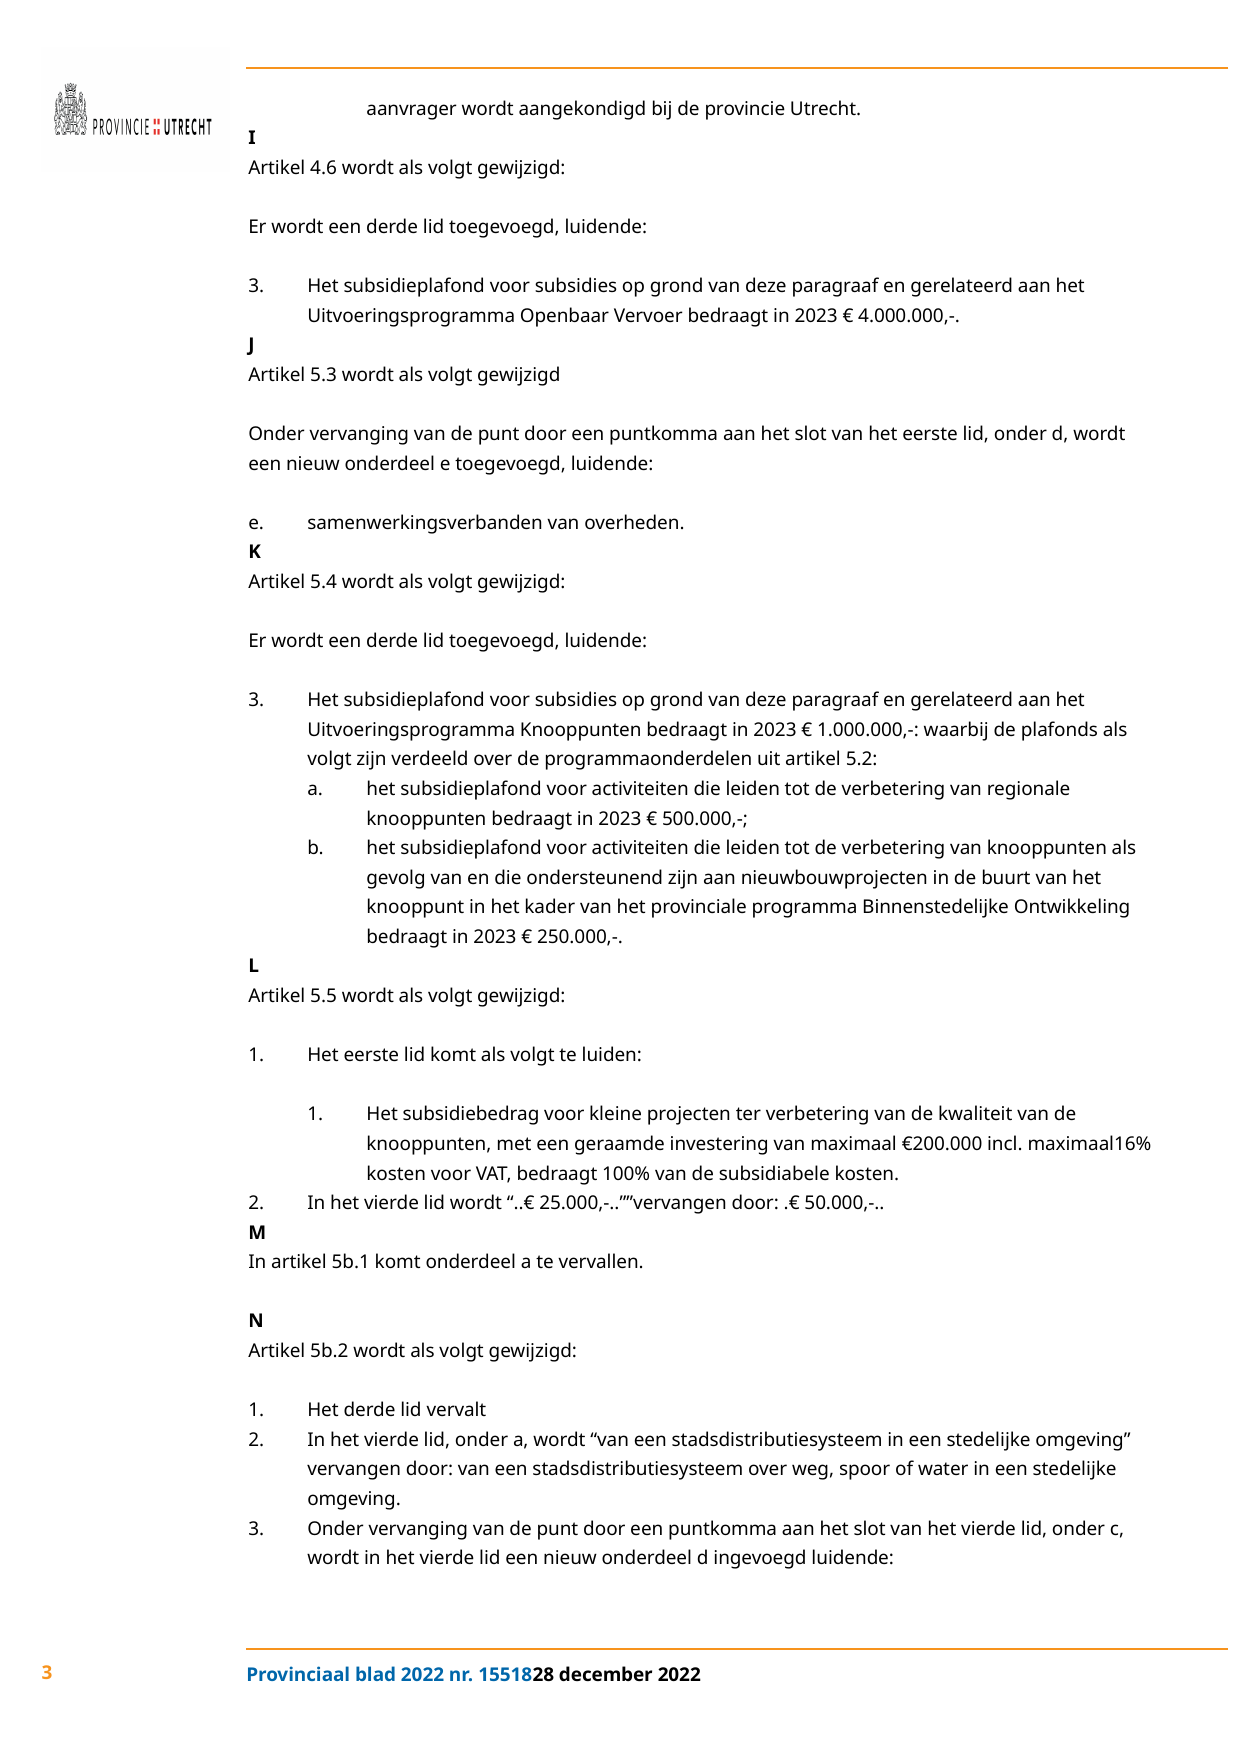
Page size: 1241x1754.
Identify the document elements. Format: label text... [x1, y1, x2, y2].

text Er wordt een derde lid toegevoegd, luidende: [248, 627, 1152, 653]
list Het subsidiebedrag voor kleine projecten ter verbetering van de kwaliteit van de knooppunten, met een geraamde investering van maximaal €200.000 incl. maximaal16% kosten voor VAT, bedraagt 100% van de subsidiabele kosten. [307, 1101, 1152, 1186]
text J [248, 331, 1152, 357]
text In artikel 5b.1 komt onderdeel a te vervallen. [248, 1248, 1152, 1274]
text N [248, 1308, 1152, 1333]
text Artikel 5.4 wordt als volgt gewijzigd: [248, 568, 1152, 594]
list Het subsidieplafond voor subsidies op grond van deze paragraaf en gerelateerd aan het Uitvoeringsprogramma Openbaar Vervoer bedraagt in 2023 € 4.000.000,-. [248, 272, 1152, 328]
text M [248, 1219, 1152, 1245]
list aanvrager wordt aangekondigd bij de provincie Utrecht. [307, 95, 1152, 121]
list het subsidieplafond voor activiteiten die leiden tot de verbetering van regionale knooppunten bedraagt in 2023 € 500.000,-; [307, 775, 1152, 831]
text Er wordt een derde lid toegevoegd, luidende: [248, 213, 1152, 239]
list samenwerkingsverbanden van overheden. [248, 509, 1152, 535]
list het subsidieplafond voor activiteiten die leiden tot de verbetering van knooppunten als gevolg van en die ondersteunend zijn aan nieuwbouwprojecten in de buurt van het knooppunt in het kader van het provinciale programma Binnenstedelijke Ontwikkeling bedraagt in 2023 € 250.000,-. [307, 834, 1152, 949]
text Artikel 5b.2 wordt als volgt gewijzigd: [248, 1337, 1152, 1363]
list Het derde lid vervalt [248, 1396, 1152, 1422]
list Het subsidieplafond voor subsidies op grond van deze paragraaf en gerelateerd aan het Uitvoeringsprogramma Knooppunten bedraagt in 2023 € 1.000.000,-: waarbij de plafonds als volgt zijn verdeeld over de programmaonderdelen uit artikel 5.2: [248, 686, 1152, 771]
text Artikel 4.6 wordt als volgt gewijzigd: [248, 154, 1152, 180]
text Artikel 5.3 wordt als volgt gewijzigd [248, 361, 1152, 387]
list Het eerste lid komt als volgt te luiden: [248, 1041, 1152, 1067]
picture [41, 47, 231, 172]
list In het vierde lid wordt “..€ 25.000,-..””vervangen door: .€ 50.000,-.. [248, 1189, 1152, 1215]
text Onder vervanging van de punt door een puntkomma aan het slot van het eerste lid, onder d, wordt een nieuw onderdeel e toegevoegd, luidende: [248, 420, 1152, 476]
list In het vierde lid, onder a, wordt “van een stadsdistributiesysteem in een stedelijke omgeving” vervangen door: van een stadsdistributiesysteem over weg, spoor of water in een stedelijke omgeving. [248, 1426, 1152, 1511]
text I [248, 124, 1152, 150]
list Onder vervanging van de punt door een puntkomma aan het slot van het vierde lid, onder c, wordt in het vierde lid een nieuw onderdeel d ingevoegd luidende: [248, 1515, 1152, 1570]
text Artikel 5.5 wordt als volgt gewijzigd: [248, 982, 1152, 1008]
text L [248, 953, 1152, 978]
text K [248, 538, 1152, 564]
